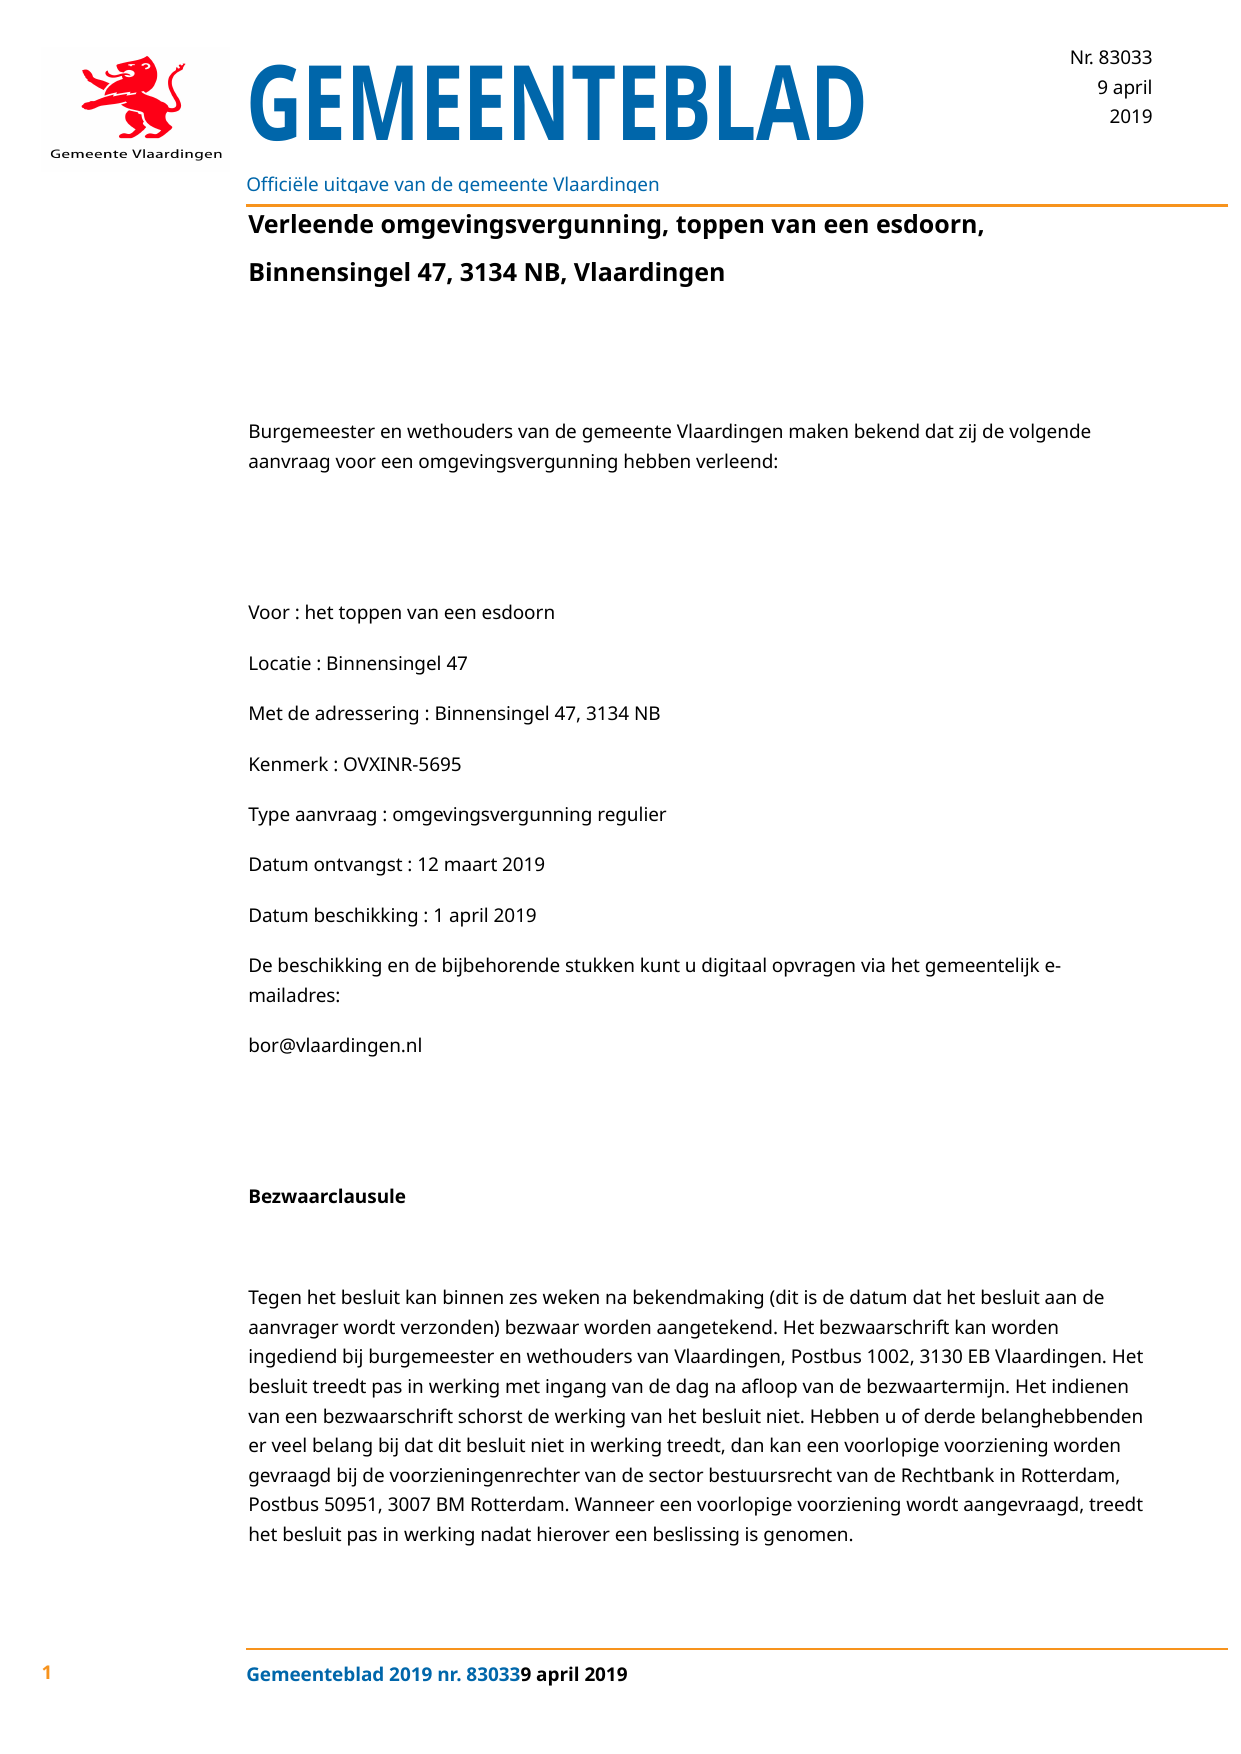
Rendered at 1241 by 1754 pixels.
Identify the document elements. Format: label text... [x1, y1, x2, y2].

text Kenmerk : OVXINR-5695 [248, 751, 1152, 777]
text Met de adressering : Binnensingel 47, 3134 NB [248, 700, 1152, 726]
picture [41, 47, 231, 172]
text Tegen het besluit kan binnen zes weken na bekendmaking (dit is de datum dat het besluit aan de aanvrager wordt verzonden) bezwaar worden aangetekend. Het bezwaarschrift kan worden ingediend bij burgemeester en wethouders van Vlaardingen, Postbus 1002, 3130 EB Vlaardingen. Het besluit treedt pas in werking met ingang van de dag na afloop van de bezwaartermijn. Het indienen van een bezwaarschrift schorst de werking van het besluit niet. Hebben u of derde belanghebbenden er veel belang bij dat dit besluit niet in werking treedt, dan kan een voorlopige voorziening worden gevraagd bij de voorzieningenrechter van de sector bestuursrecht van de Rechtbank in Rotterdam, Postbus 50951, 3007 BM Rotterdam. Wanneer een voorlopige voorziening wordt aangevraagd, treedt het besluit pas in werking nadat hierover een beslissing is genomen. [248, 1284, 1152, 1547]
text Verleende omgevingsvergunning, toppen van een esdoorn, Binnensingel 47, 3134 NB, Vlaardingen [248, 207, 1152, 288]
text Bezwaarclausule [248, 1184, 1152, 1209]
text Burgemeester en wethouders van de gemeente Vlaardingen maken bekend dat zij de volgende aanvraag voor een omgevingsvergunning hebben verleend: [248, 419, 1152, 474]
text Locatie : Binnensingel 47 [248, 650, 1152, 676]
text Type aanvraag : omgevingsvergunning regulier [248, 801, 1152, 827]
text De beschikking en de bijbehorende stukken kunt u digitaal opvragen via het gemeentelijk e-mailadres: [248, 952, 1152, 1008]
text Datum ontvangst : 12 maart 2019 [248, 852, 1152, 877]
text Voor : het toppen van een esdoorn [248, 599, 1152, 625]
text bor@vlaardingen.nl [248, 1032, 1152, 1058]
text Datum beschikking : 1 april 2019 [248, 902, 1152, 928]
